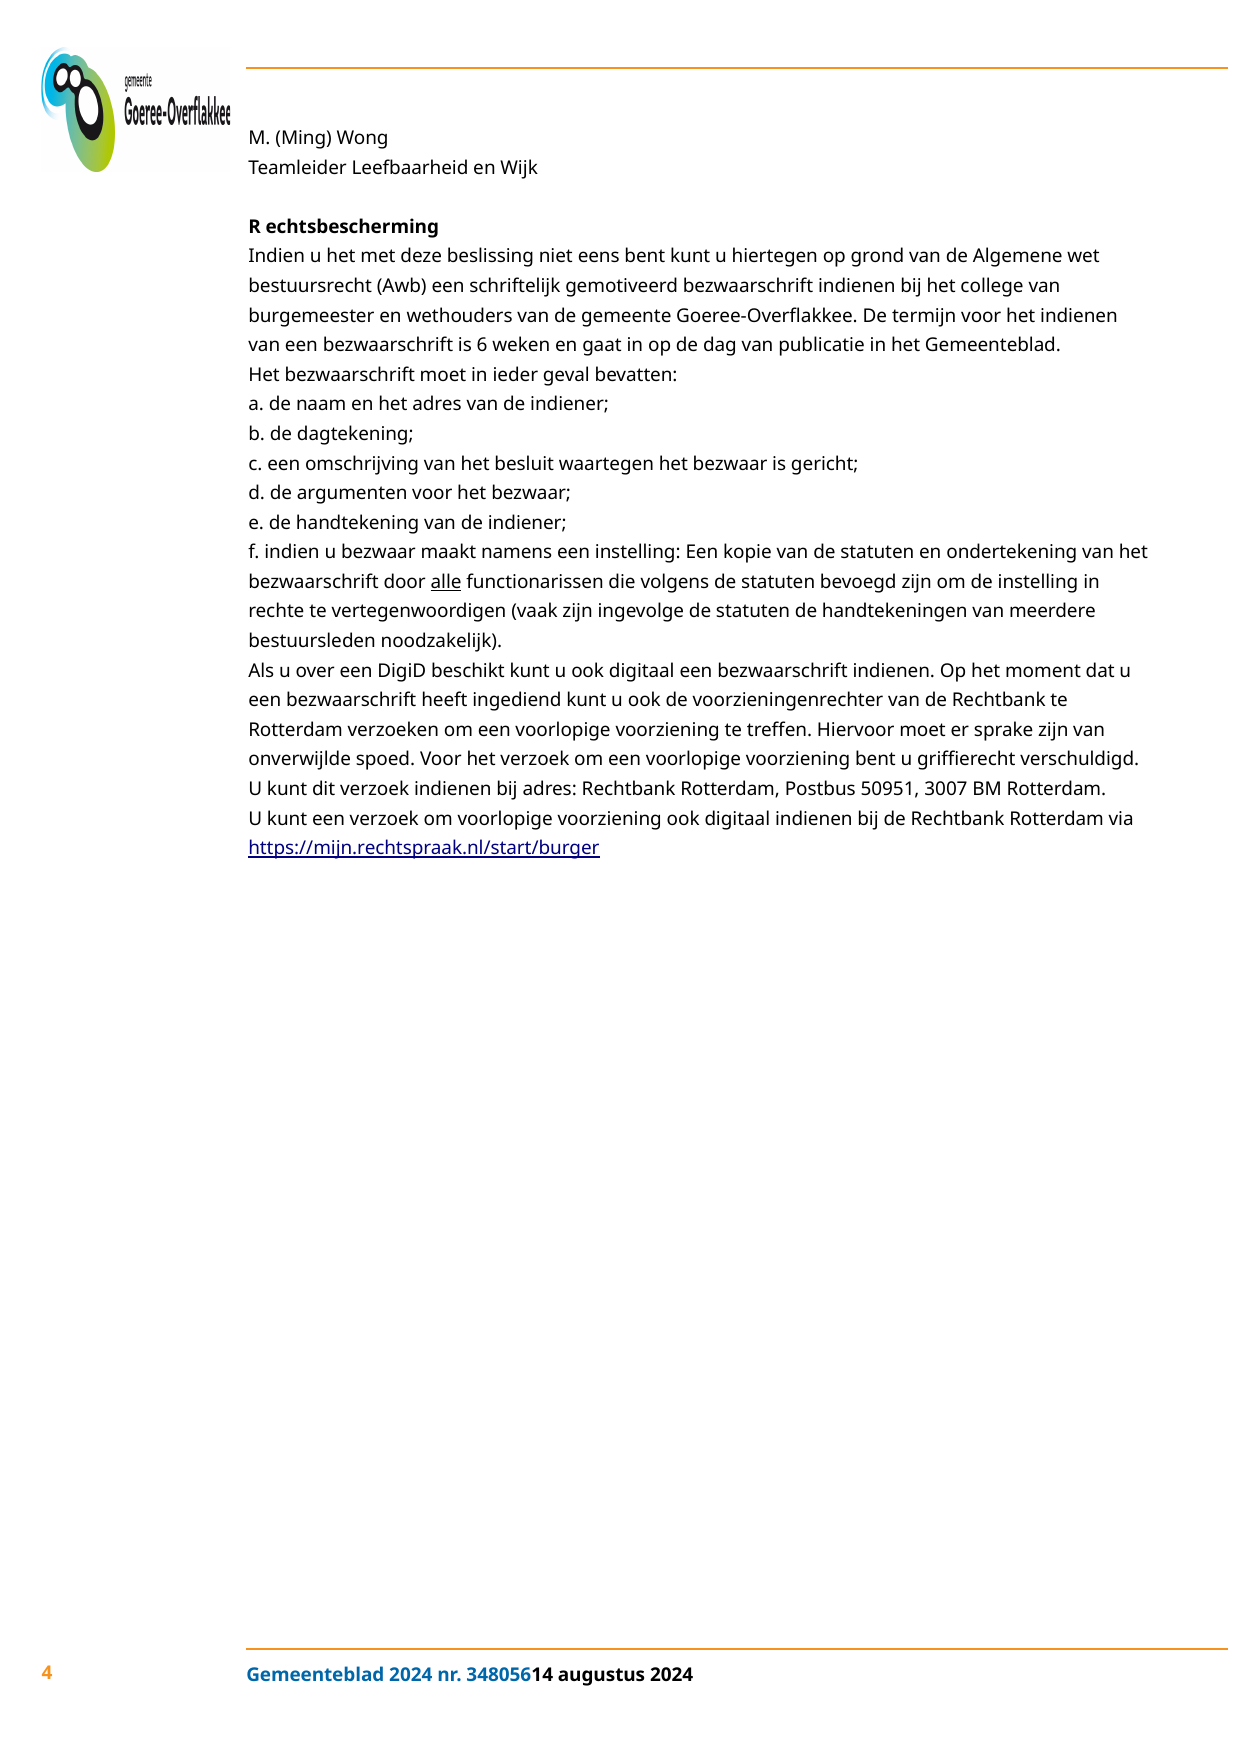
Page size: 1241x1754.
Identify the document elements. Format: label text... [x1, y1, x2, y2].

text R echtsbescherming [248, 213, 1152, 239]
text b. de dagtekening; [248, 420, 1152, 446]
text Teamleider Leefbaarheid en Wijk [248, 154, 1152, 180]
text Het bezwaarschrift moet in ieder geval bevatten: [248, 361, 1152, 387]
text a. de naam en het adres van de indiener; [248, 391, 1152, 416]
text Als u over een DigiD beschikt kunt u ook digitaal een bezwaarschrift indienen. Op het moment dat u een bezwaarschrift heeft ingediend kunt u ook de voorzieningenrechter van de Rechtbank te Rotterdam verzoeken om een voorlopige voorziening te treffen. Hiervoor moet er sprake zijn van onverwijlde spoed. Voor het verzoek om een voorlopige voorziening bent u griffierecht verschuldigd. U kunt dit verzoek indienen bij adres: Rechtbank Rotterdam, Postbus 50951, 3007 BM Rotterdam. [248, 657, 1152, 801]
text Indien u het met deze beslissing niet eens bent kunt u hiertegen op grond van de Algemene wet bestuursrecht (Awb) een schriftelijk gemotiveerd bezwaarschrift indienen bij het college van burgemeester en wethouders van de gemeente Goeree-Overflakkee. De termijn voor het indienen van een bezwaarschrift is 6 weken en gaat in op de dag van publicatie in het Gemeenteblad. [248, 243, 1152, 357]
text d. de argumenten voor het bezwaar; [248, 479, 1152, 505]
text U kunt een verzoek om voorlopige voorziening ook digitaal indienen bij de Rechtbank Rotterdam via https://mijn.rechtspraak.nl/start/burger [248, 805, 1152, 860]
text e. de handtekening van de indiener; [248, 509, 1152, 535]
text c. een omschrijving van het besluit waartegen het bezwaar is gericht; [248, 450, 1152, 476]
text f. indien u bezwaar maakt namens een instelling: Een kopie van de statuten en ondertekening van het bezwaarschrift door alle functionarissen die volgens de statuten bevoegd zijn om de instelling in rechte te vertegenwoordigen (vaak zijn ingevolge de statuten de handtekeningen van meerdere bestuursleden noodzakelijk). [248, 538, 1152, 653]
picture [41, 47, 231, 172]
text M. (Ming) Wong [248, 124, 1152, 150]
